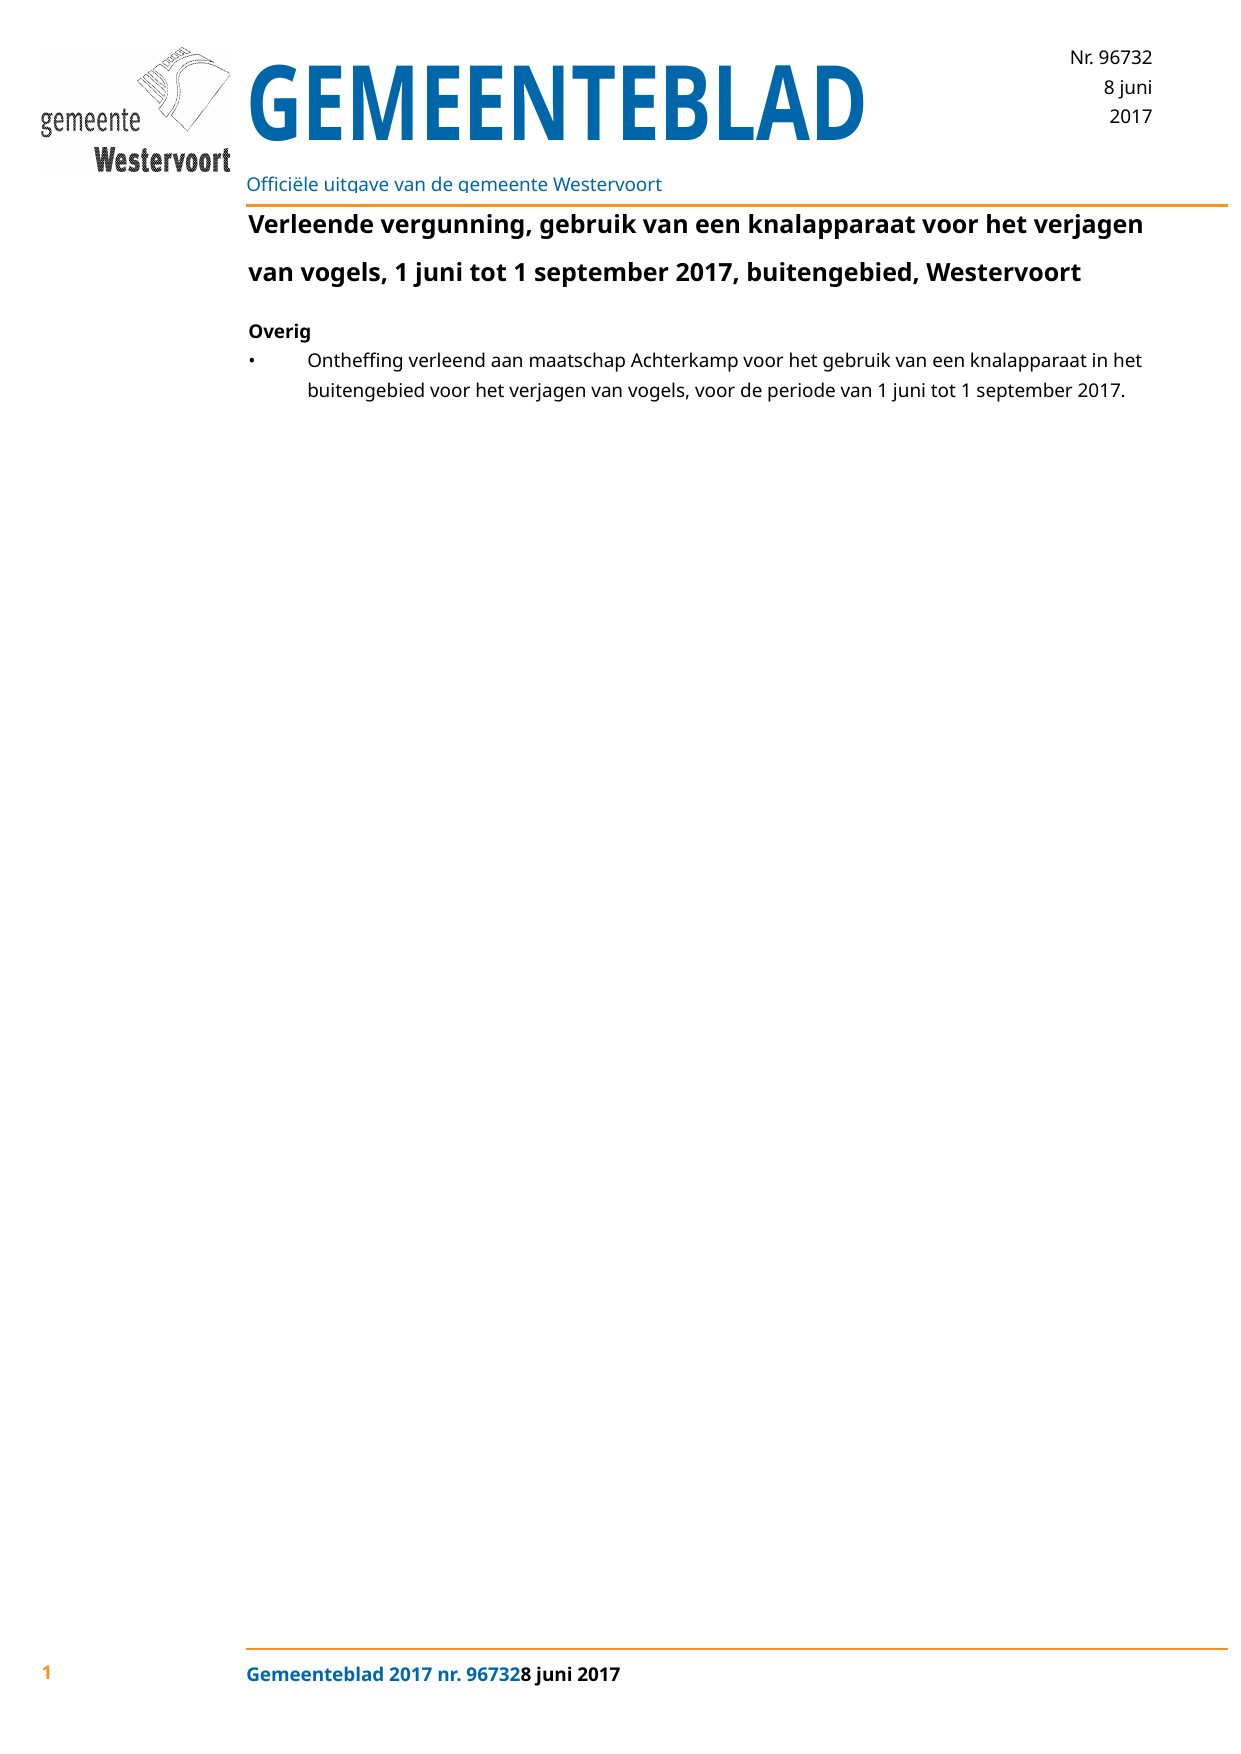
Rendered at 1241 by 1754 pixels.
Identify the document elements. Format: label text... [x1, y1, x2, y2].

text Verleende vergunning, gebruik van een knalapparaat voor het verjagen van vogels, 1 juni tot 1 september 2017, buitengebied, Westervoort [248, 207, 1152, 288]
list Ontheffing verleend aan maatschap Achterkamp voor het gebruik van een knalapparaat in het buitengebied voor het verjagen van vogels, voor de periode van 1 juni tot 1 september 2017. [248, 347, 1152, 403]
text Overig [248, 318, 1152, 344]
picture [41, 47, 231, 172]
